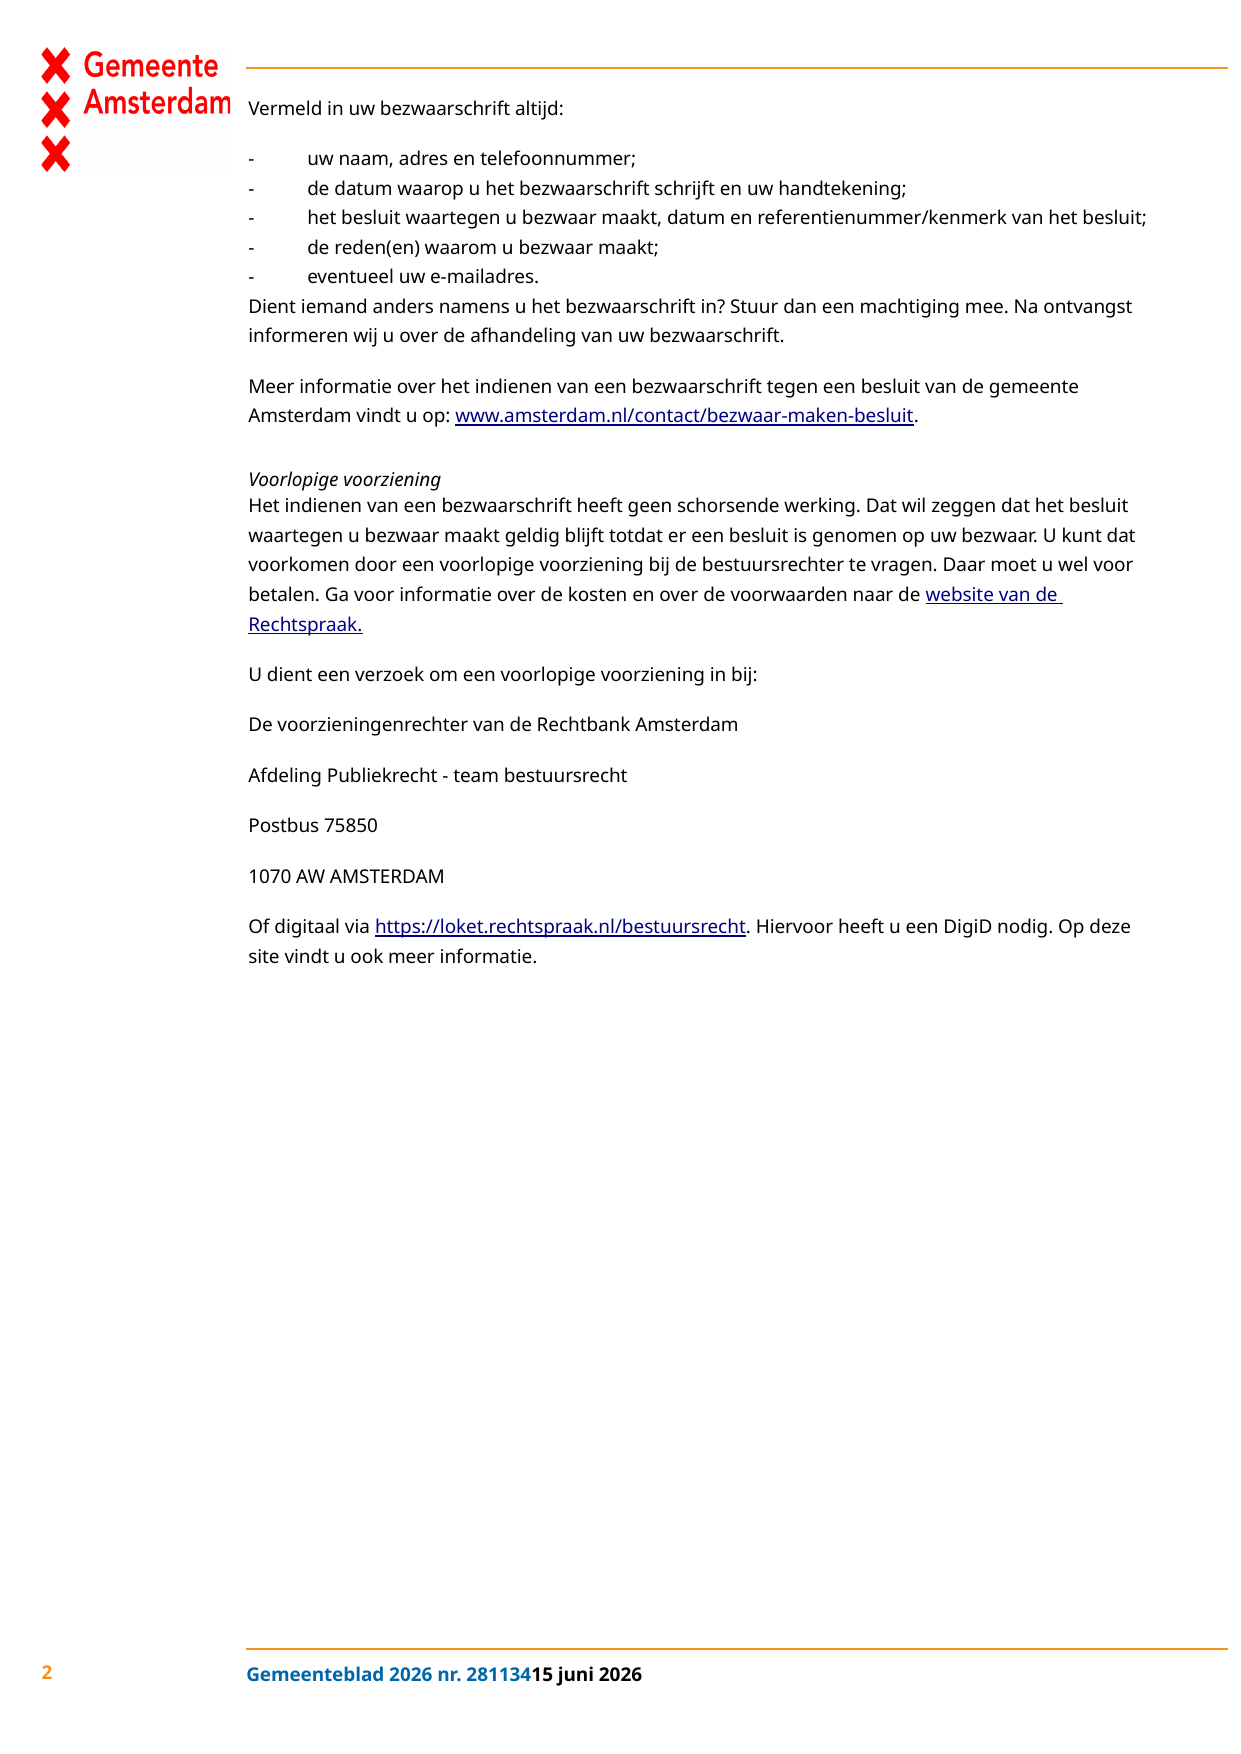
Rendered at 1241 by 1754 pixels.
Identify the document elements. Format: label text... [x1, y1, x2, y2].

list de reden(en) waarom u bezwaar maakt; [248, 234, 1152, 260]
list de datum waarop u het bezwaarschrift schrijft en uw handtekening; [248, 175, 1152, 201]
text Of digitaal via https://loket.rechtspraak.nl/bestuursrecht. Hiervoor heeft u een DigiD nodig. Op deze site vindt u ook meer informatie. [248, 913, 1152, 968]
list het besluit waartegen u bezwaar maakt, datum en referentienummer/kenmerk van het besluit; [248, 204, 1152, 230]
text U dient een verzoek om een voorlopige voorziening in bij: [248, 661, 1152, 687]
text 1070 AW AMSTERDAM [248, 863, 1152, 888]
text Postbus 75850 [248, 812, 1152, 838]
text Afdeling Publiekrecht - team bestuursrecht [248, 762, 1152, 788]
list uw naam, adres en telefoonnummer; [248, 145, 1152, 171]
text Dient iemand anders namens u het bezwaarschrift in? Stuur dan een machtiging mee. Na ontvangst informeren wij u over de afhandeling van uw bezwaarschrift. [248, 293, 1152, 348]
text Vermeld in uw bezwaarschrift altijd: [248, 95, 1152, 121]
text Het indienen van een bezwaarschrift heeft geen schorsende werking. Dat wil zeggen dat het besluit waartegen u bezwaar maakt geldig blijft totdat er een besluit is genomen op uw bezwaar. U kunt dat voorkomen door een voorlopige voorziening bij de bestuursrechter te vragen. Daar moet u wel voor betalen. Ga voor informatie over de kosten en over de voorwaarden naar de website van de Rechtspraak. [248, 492, 1152, 636]
text Voorlopige voorziening [248, 467, 1152, 492]
picture [41, 47, 231, 172]
list eventueel uw e-mailadres. [248, 263, 1152, 289]
text De voorzieningenrechter van de Rechtbank Amsterdam [248, 712, 1152, 737]
text Meer informatie over het indienen van een bezwaarschrift tegen een besluit van de gemeente Amsterdam vindt u op: www.amsterdam.nl/contact/bezwaar-maken-besluit. [248, 373, 1152, 428]
